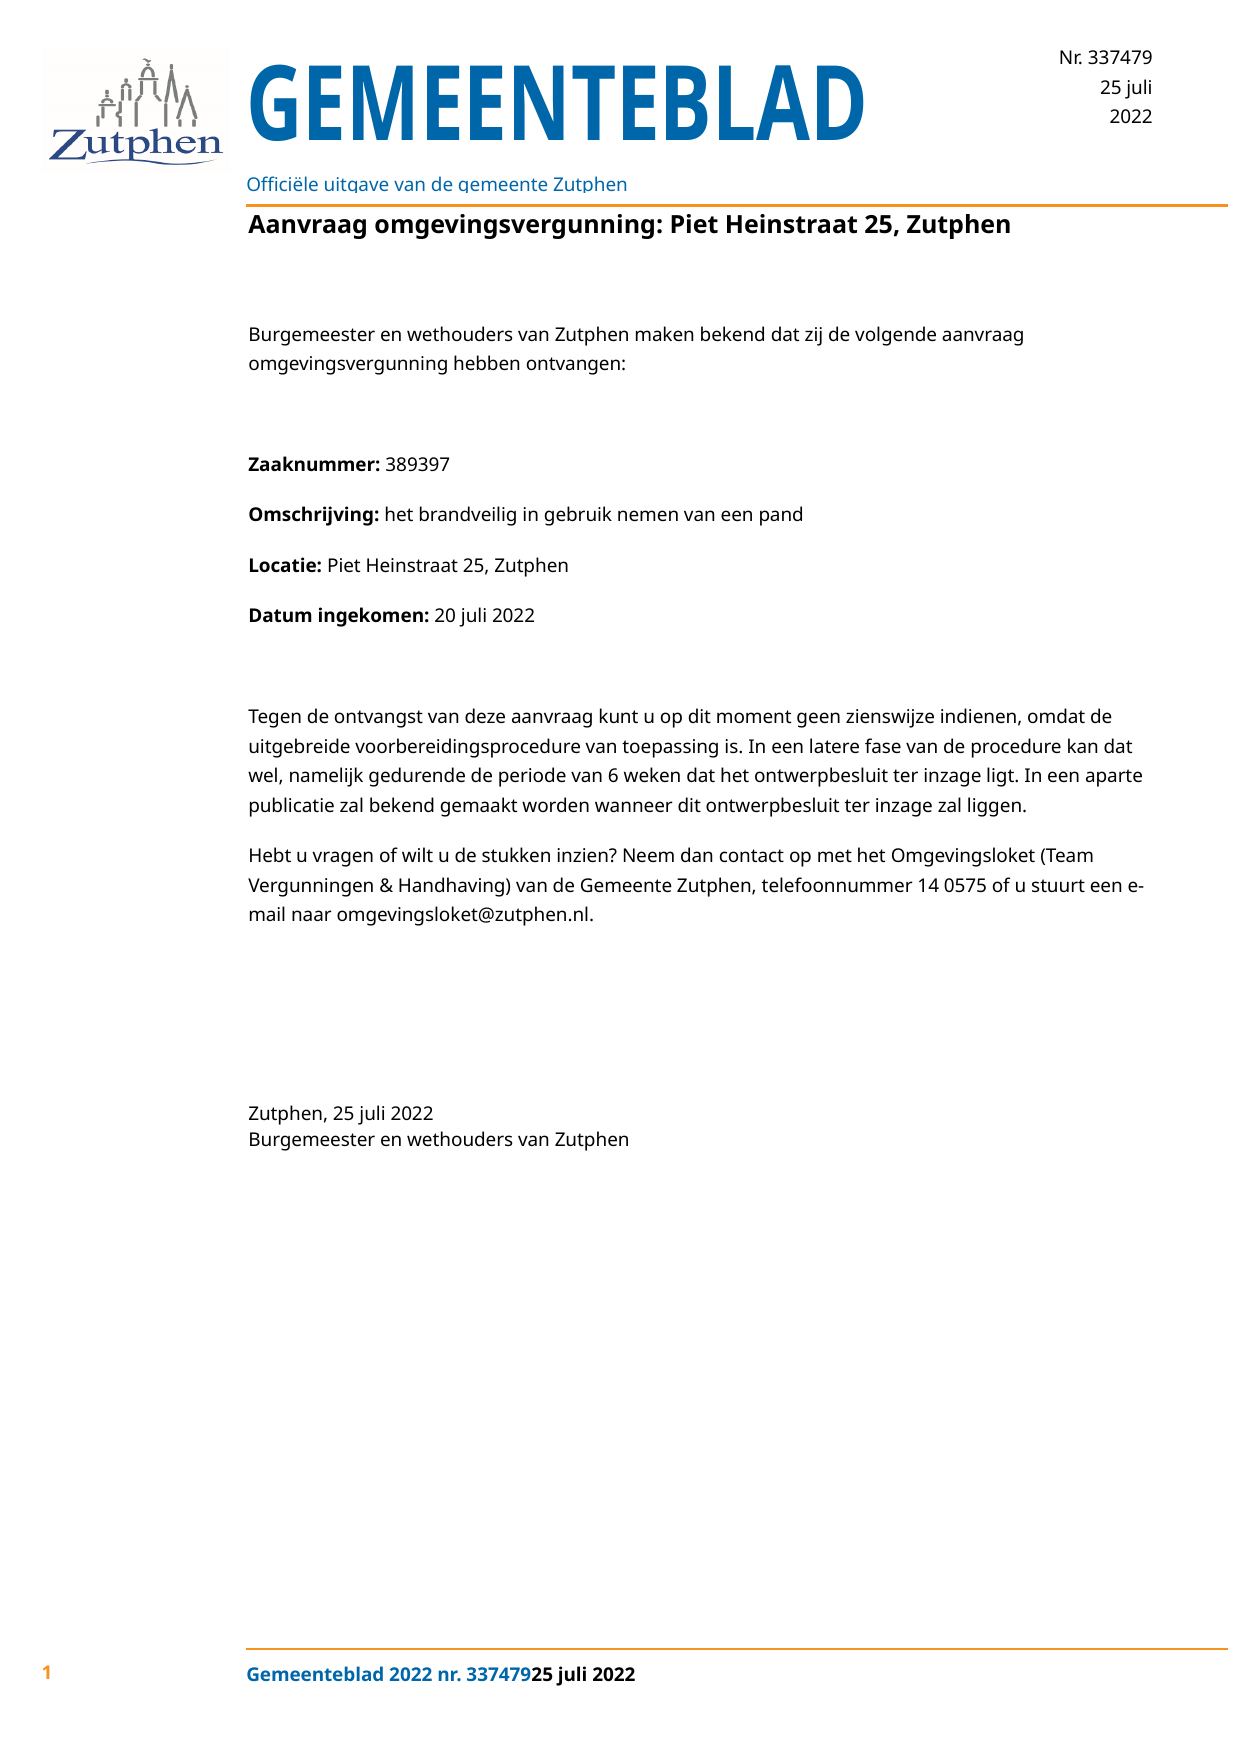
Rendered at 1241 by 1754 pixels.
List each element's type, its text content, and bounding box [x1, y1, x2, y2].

text Tegen de ontvangst van deze aanvraag kunt u op dit moment geen zienswijze indienen, omdat de uitgebreide voorbereidingsprocedure van toepassing is. In een latere fase van de procedure kan dat wel, namelijk gedurende de periode van 6 weken dat het ontwerpbesluit ter inzage ligt. In een aparte publicatie zal bekend gemaakt worden wanneer dit ontwerpbesluit ter inzage zal liggen. [248, 703, 1152, 818]
text Burgemeester en wethouders van Zutphen maken bekend dat zij de volgende aanvraag omgevingsvergunning hebben ontvangen: [248, 321, 1152, 376]
text Locatie: Piet Heinstraat 25, Zutphen [248, 552, 1152, 578]
text Hebt u vragen of wilt u de stukken inzien? Neem dan contact op met het Omgevingsloket (Team Vergunningen & Handhaving) van de Gemeente Zutphen, telefoonnummer 14 0575 of u stuurt een e-mail naar omgevingsloket@zutphen.nl. [248, 842, 1152, 927]
text Omschrijving: het brandveilig in gebruik nemen van een pand [248, 502, 1152, 527]
text Aanvraag omgevingsvergunning: Piet Heinstraat 25, Zutphen [248, 207, 1152, 241]
text Zutphen, 25 juli 2022 [248, 1101, 1152, 1126]
text Zaaknummer: 389397 [248, 451, 1152, 477]
text Datum ingekomen: 20 juli 2022 [248, 602, 1152, 628]
picture [41, 47, 231, 172]
text Burgemeester en wethouders van Zutphen [248, 1126, 1152, 1152]
